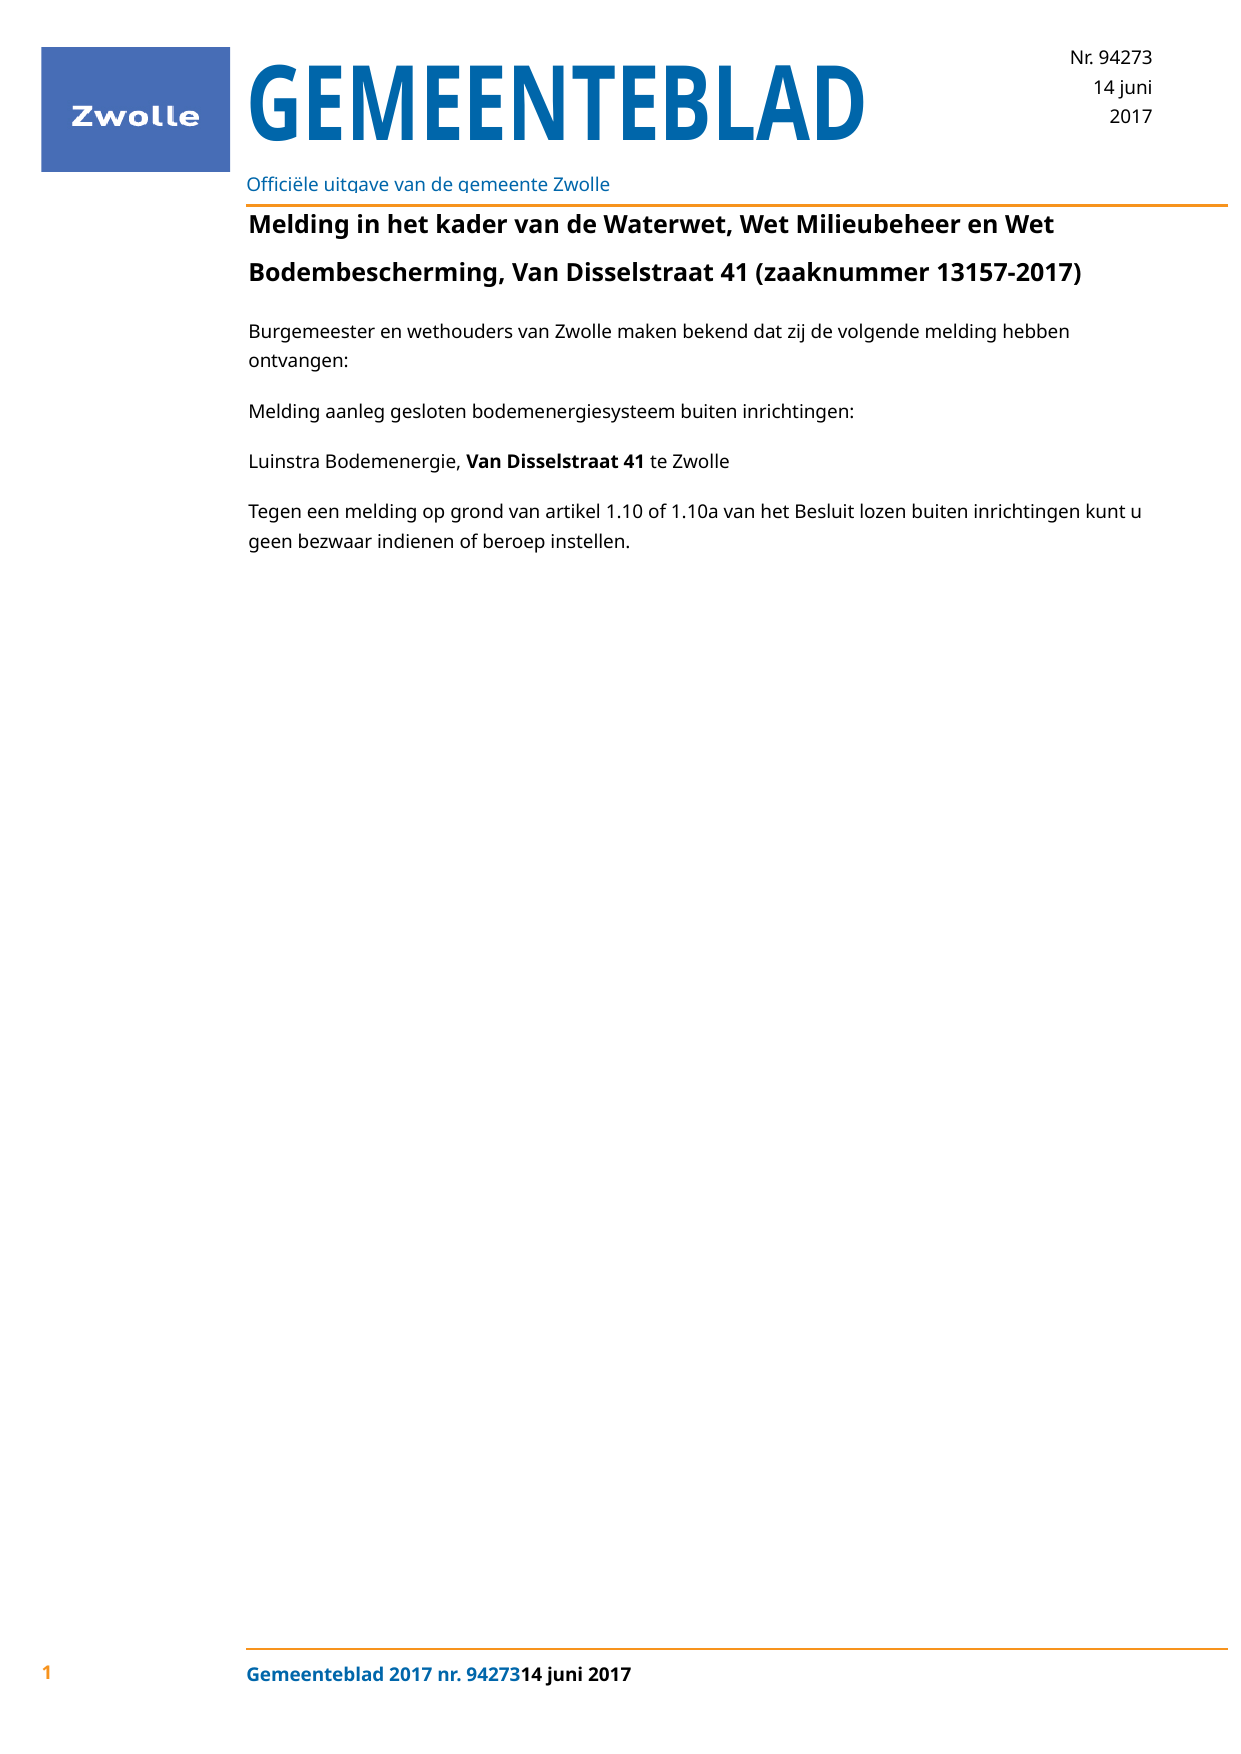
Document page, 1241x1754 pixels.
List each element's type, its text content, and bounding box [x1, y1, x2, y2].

text Melding aanleg gesloten bodemenergiesysteem buiten inrichtingen: [248, 398, 1152, 424]
picture [41, 47, 231, 172]
text Tegen een melding op grond van artikel 1.10 of 1.10a van het Besluit lozen buiten inrichtingen kunt u geen bezwaar indienen of beroep instellen. [248, 499, 1152, 554]
text Melding in het kader van de Waterwet, Wet Milieubeheer en Wet Bodembescherming, Van Disselstraat 41 (zaaknummer 13157-2017) [248, 207, 1152, 288]
text Burgemeester en wethouders van Zwolle maken bekend dat zij de volgende melding hebben ontvangen: [248, 318, 1152, 373]
text Luinstra Bodemenergie, Van Disselstraat 41 te Zwolle [248, 448, 1152, 474]
